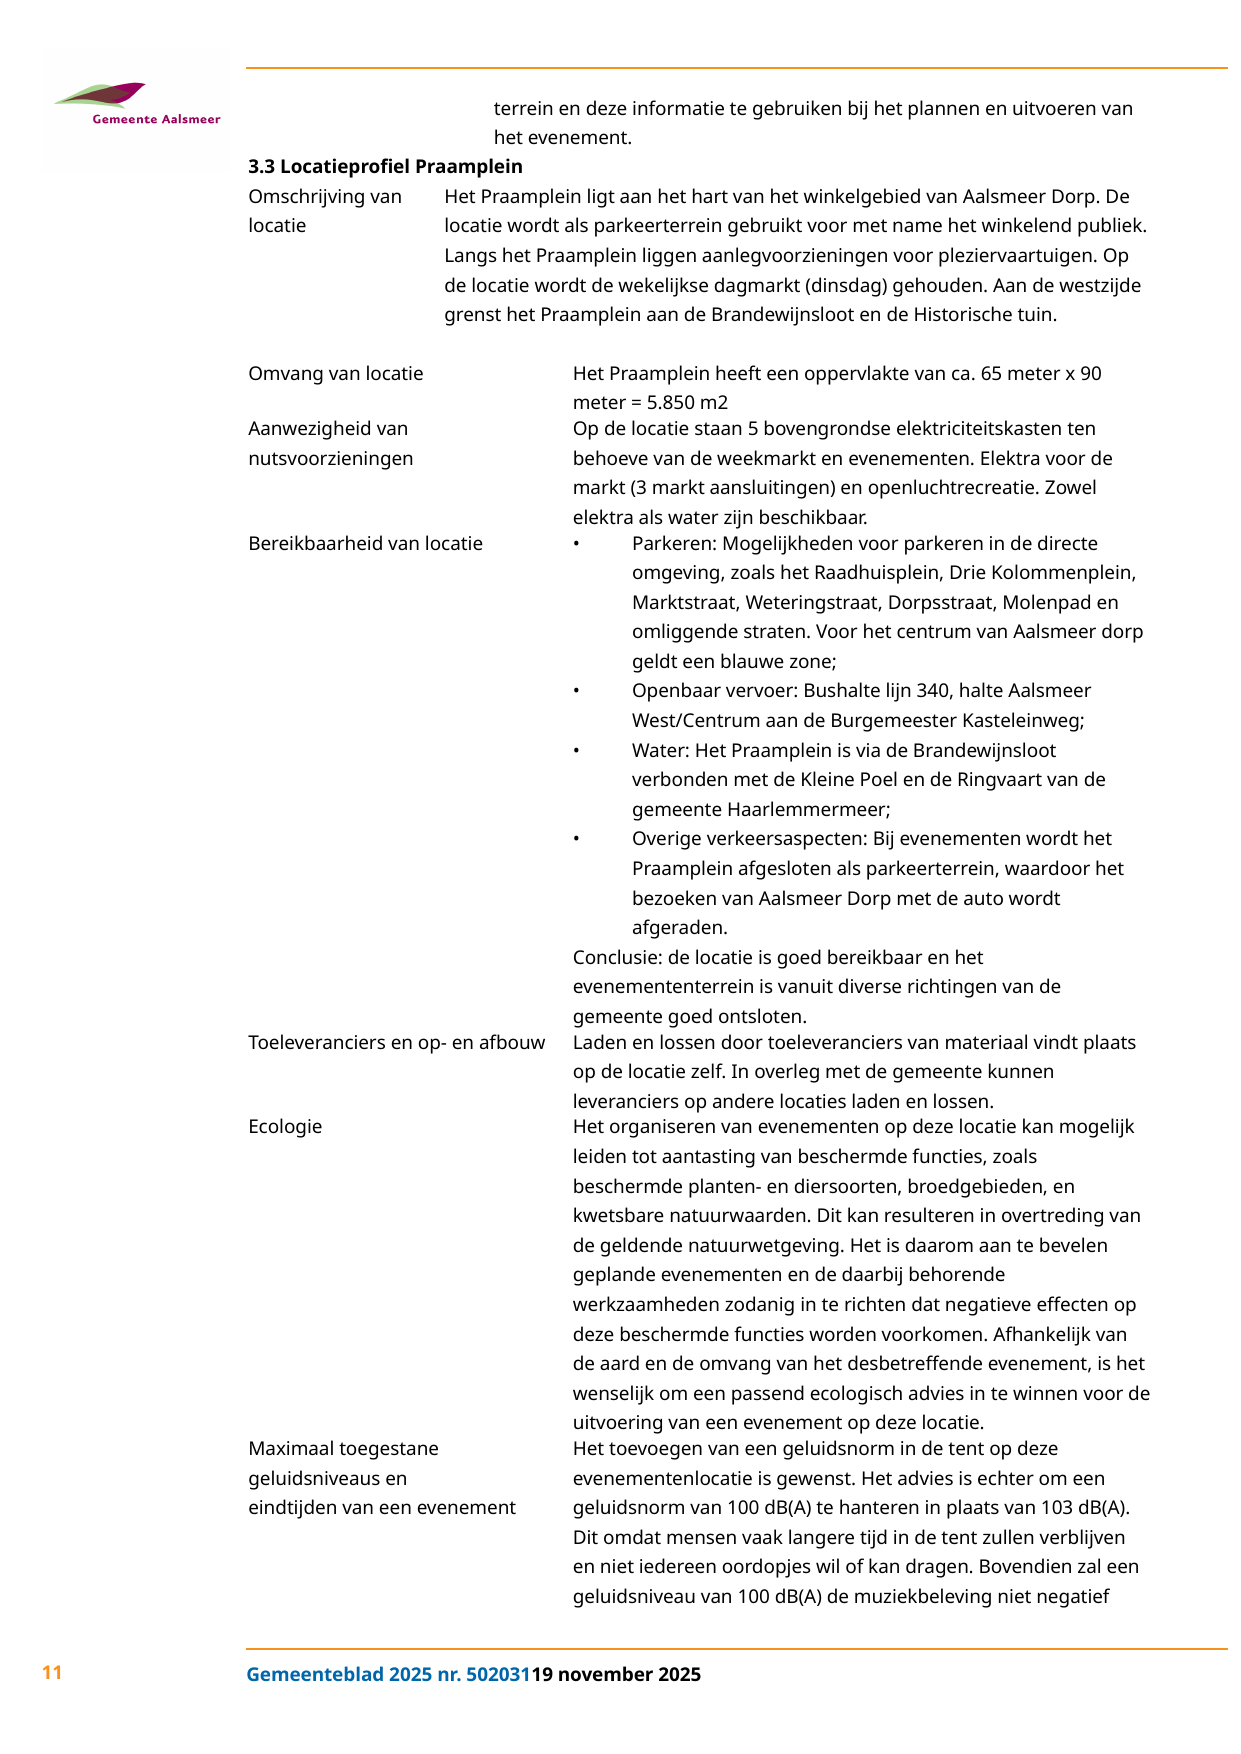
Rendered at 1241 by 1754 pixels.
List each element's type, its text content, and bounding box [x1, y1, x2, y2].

picture [41, 47, 231, 172]
table_header Omvang van locatie [248, 360, 573, 415]
table_cell Parkeren: Mogelijkheden voor parkeren in de directe omgeving, zoals het Raadhuisplein, Drie Kolommenplein, Marktstraat, Weteringstraat, Dorpsstraat, Molenpad en omliggende straten. Voor het centrum van Aalsmeer dorp geldt een blauwe zone; Openbaar vervoer: Bushalte lijn 340, halte Aalsmeer West/Centrum aan de Burgemeester Kasteleinweg; Water: Het Praamplein is via de Brandewijnsloot verbonden met de Kleine Poel en de Ringvaart van de gemeente Haarlemmermeer; Overige verkeersaspecten: Bij evenementen wordt het Praamplein afgesloten als parkeerterrein, waardoor het bezoeken van Aalsmeer Dorp met de auto wordt afgeraden. Conclusie: de locatie is goed bereikbaar en het evenemententerrein is vanuit diverse richtingen van de gemeente goed ontsloten. [573, 530, 1152, 1029]
table_cell [248, 95, 494, 150]
table_cell Toeleveranciers en op- en afbouw [248, 1029, 573, 1114]
table_cell Laden en lossen door toeleveranciers van materiaal vindt plaats op de locatie zelf. In overleg met de gemeente kunnen leveranciers op andere locaties laden en lossen. [573, 1029, 1152, 1114]
table_header Het Praamplein ligt aan het hart van het winkelgebied van Aalsmeer Dorp. De locatie wordt als parkeerterrein gebruikt voor met name het winkelend publiek. Langs het Praamplein liggen aanlegvoorzieningen voor pleziervaartuigen. Op de locatie wordt de wekelijkse dagmarkt (dinsdag) gehouden. Aan de westzijde grenst het Praamplein aan de Brandewijnsloot en de Historische tuin. [444, 183, 1152, 327]
table_cell Het toevoegen van een geluidsnorm in de tent op deze evenementenlocatie is gewenst. Het advies is echter om een geluidsnorm van 100 dB(A) te hanteren in plaats van 103 dB(A). Dit omdat mensen vaak langere tijd in de tent zullen verblijven en niet iedereen oordopjes wil of kan dragen. Bovendien zal een geluidsniveau van 100 dB(A) de muziekbeleving niet negatief [573, 1435, 1152, 1609]
table_cell Aanwezigheid van nutsvoorzieningen [248, 415, 573, 530]
text 3.3 Locatieprofiel Praamplein [248, 153, 1152, 179]
table_cell Op de locatie staan 5 bovengrondse elektriciteitskasten ten behoeve van de weekmarkt en evenementen. Elektra voor de markt (3 markt aansluitingen) en openluchtrecreatie. Zowel elektra als water zijn beschikbaar. [573, 415, 1152, 530]
table_header Omschrijving van locatie [248, 183, 444, 327]
table_cell Maximaal toegestane geluidsniveaus en eindtijden van een evenement [248, 1435, 573, 1609]
table_cell Het organiseren van evenementen op deze locatie kan mogelijk leiden tot aantasting van beschermde functies, zoals beschermde planten- en diersoorten, broedgebieden, en kwetsbare natuurwaarden. Dit kan resulteren in overtreding van de geldende natuurwetgeving. Het is daarom aan te bevelen geplande evenementen en de daarbij behorende werkzaamheden zodanig in te richten dat negatieve effecten op deze beschermde functies worden voorkomen. Afhankelijk van de aard en de omvang van het desbetreffende evenement, is het wenselijk om een passend ecologisch advies in te winnen voor de uitvoering van een evenement op deze locatie. [573, 1114, 1152, 1435]
table_header Het Praamplein heeft een oppervlakte van ca. 65 meter x 90 meter = 5.850 m2 [573, 360, 1152, 415]
table_cell terrein en deze informatie te gebruiken bij het plannen en uitvoeren van het evenement. [494, 95, 1152, 150]
table_cell Ecologie [248, 1114, 573, 1435]
table_cell Bereikbaarheid van locatie [248, 530, 573, 1029]
